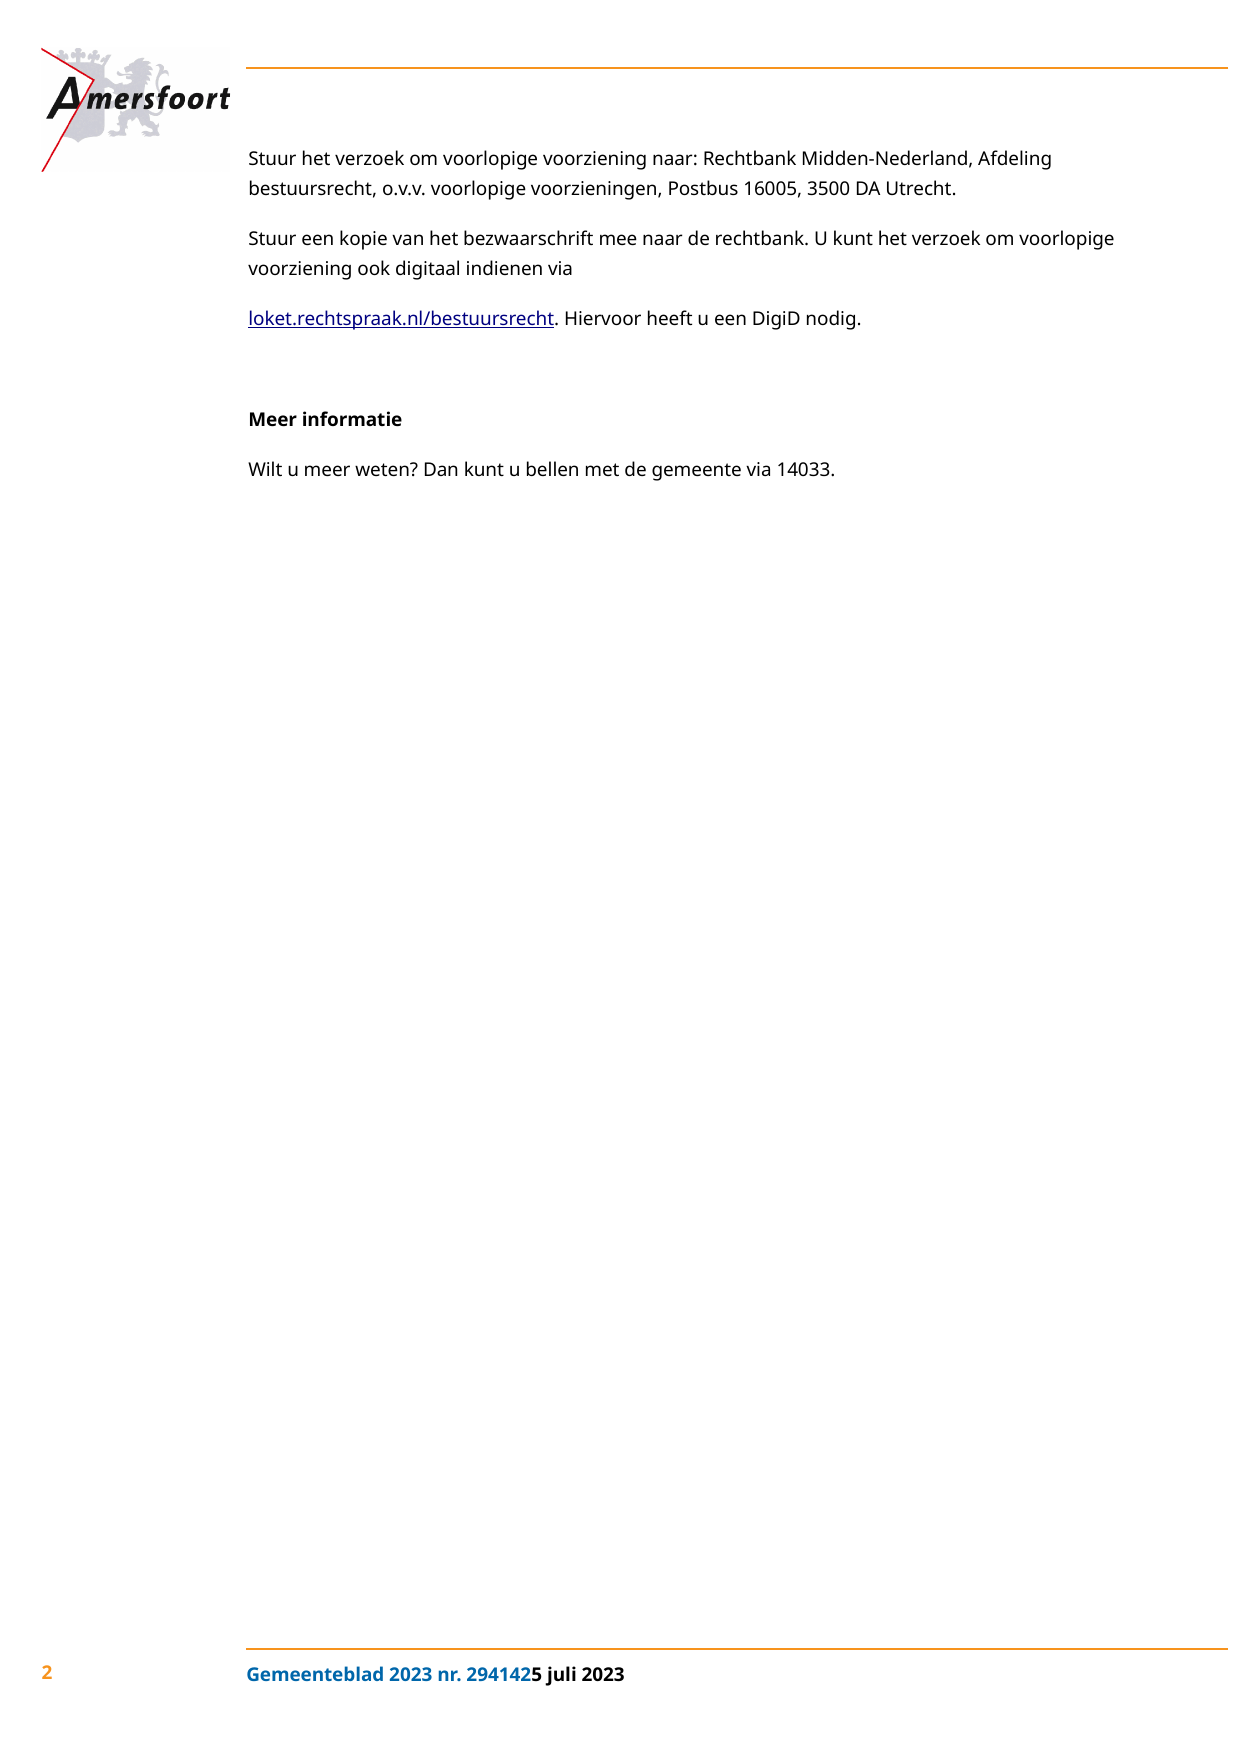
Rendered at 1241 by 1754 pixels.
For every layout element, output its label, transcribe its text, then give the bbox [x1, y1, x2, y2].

text loket.rechtspraak.nl/bestuursrecht. Hiervoor heeft u een DigiD nodig. [248, 305, 1152, 331]
text Stuur een kopie van het bezwaarschrift mee naar de rechtbank. U kunt het verzoek om voorlopige voorziening ook digitaal indienen via [248, 225, 1152, 281]
text Wilt u meer weten? Dan kunt u bellen met de gemeente via 14033. [248, 456, 1152, 482]
text Meer informatie [248, 406, 1152, 432]
text Stuur het verzoek om voorlopige voorziening naar: Rechtbank Midden-Nederland, Afdeling bestuursrecht, o.v.v. voorlopige voorzieningen, Postbus 16005, 3500 DA Utrecht. [248, 145, 1152, 201]
picture [41, 47, 231, 172]
